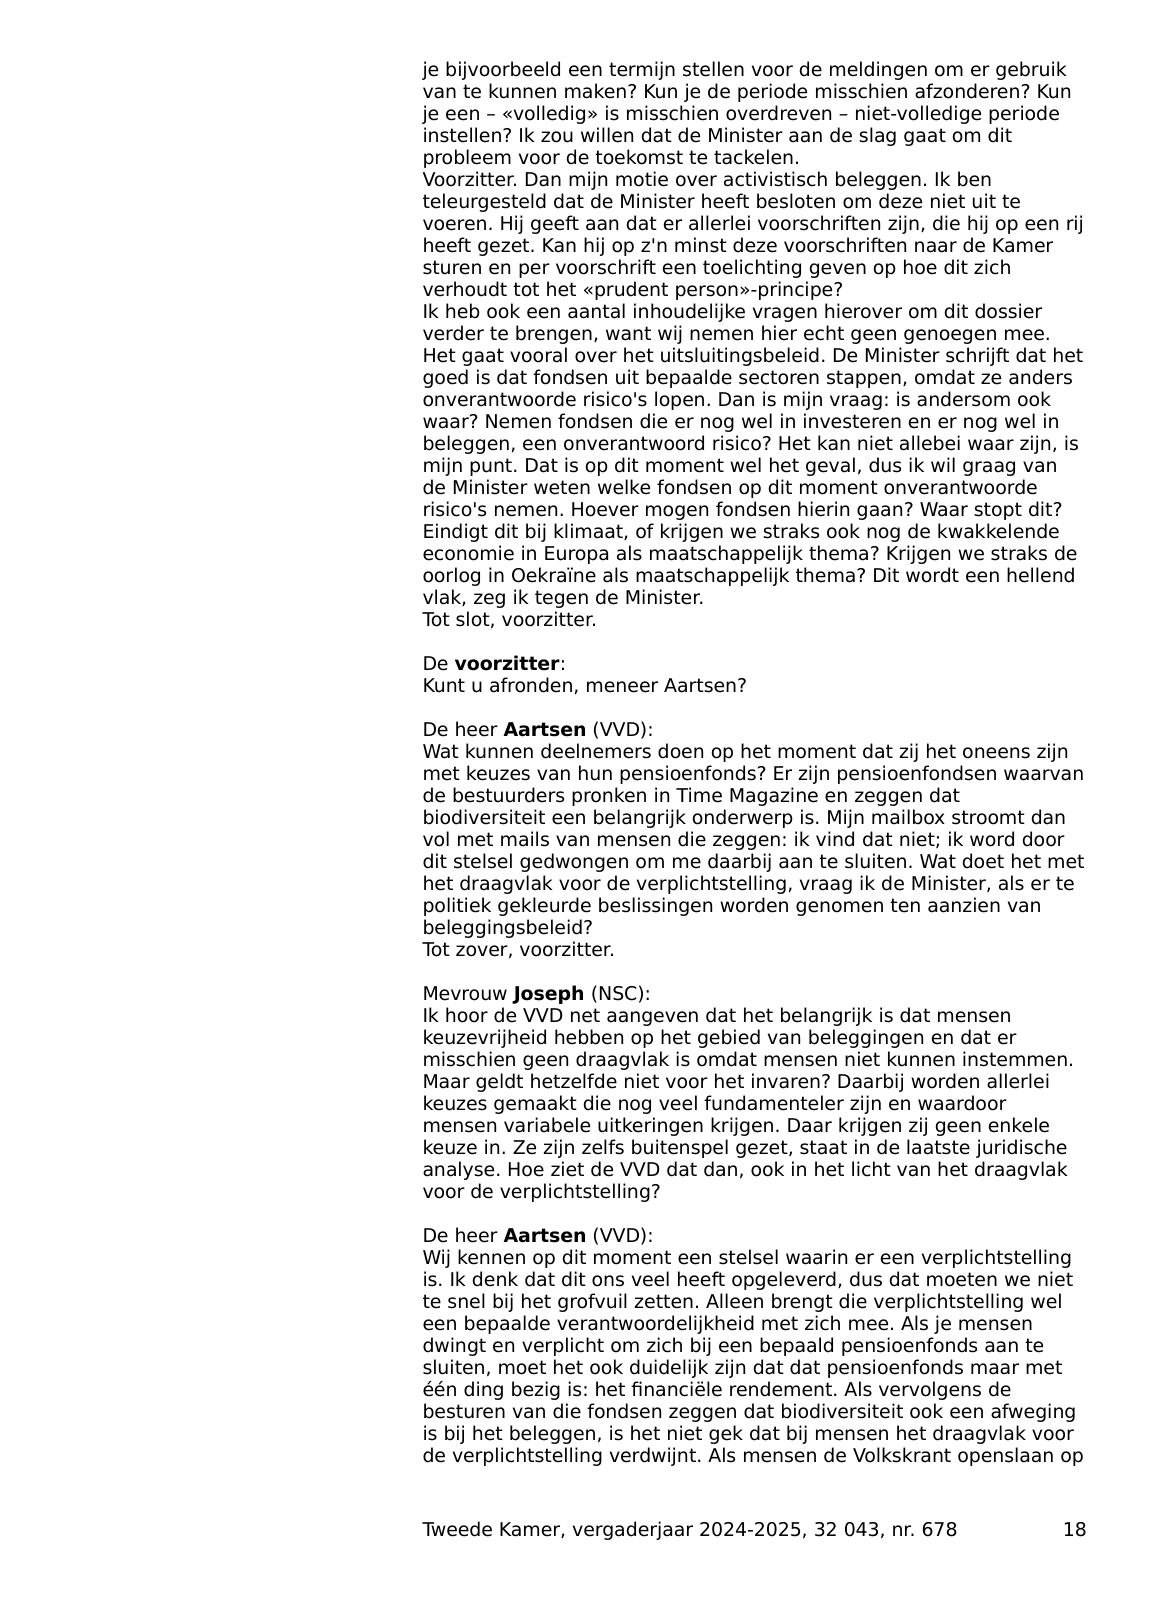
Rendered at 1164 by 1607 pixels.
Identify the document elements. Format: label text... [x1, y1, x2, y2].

text Wat kunnen deelnemers doen op het moment dat zij het oneens zijn met keuzes van hun pensioenfonds? Er zijn pensioenfondsen waarvan de bestuurders pronken in Time Magazine en zeggen dat biodiversiteit een belangrijk onderwerp is. Mijn mailbox stroomt dan vol met mails van mensen die zeggen: ik vind dat niet; ik word door dit stelsel gedwongen om me daarbij aan te sluiten. Wat doet het met het draagvlak voor de verplichtstelling, vraag ik de Minister, als er te politiek gekleurde beslissingen worden genomen ten aanzien van beleggingsbeleid? [422, 741, 1087, 939]
text Tot zover, voorzitter. [422, 939, 1087, 961]
text Voorzitter. Dan mijn motie over activistisch beleggen. Ik ben teleurgesteld dat de Minister heeft besloten om deze niet uit te voeren. Hij geeft aan dat er allerlei voorschriften zijn, die hij op een rij heeft gezet. Kan hij op z'n minst deze voorschriften naar de Kamer sturen en per voorschrift een toelichting geven op hoe dit zich verhoudt tot het «prudent person»-principe? [422, 169, 1087, 301]
text Ik heb ook een aantal inhoudelijke vragen hierover om dit dossier verder te brengen, want wij nemen hier echt geen genoegen mee. Het gaat vooral over het uitsluitingsbeleid. De Minister schrijft dat het goed is dat fondsen uit bepaalde sectoren stappen, omdat ze anders onverantwoorde risico's lopen. Dan is mijn vraag: is andersom ook waar? Nemen fondsen die er nog wel in investeren en er nog wel in beleggen, een onverantwoord risico? Het kan niet allebei waar zijn, is mijn punt. Dat is op dit moment wel het geval, dus ik wil graag van de Minister weten welke fondsen op dit moment onverantwoorde risico's nemen. Hoever mogen fondsen hierin gaan? Waar stopt dit? Eindigt dit bij klimaat, of krijgen we straks ook nog de kwakkelende economie in Europa als maatschappelijk thema? Krijgen we straks de oorlog in Oekraïne als maatschappelijk thema? Dit wordt een hellend vlak, zeg ik tegen de Minister. [422, 301, 1087, 608]
text je bijvoorbeeld een termijn stellen voor de meldingen om er gebruik van te kunnen maken? Kun je de periode misschien afzonderen? Kun je een – «volledig» is misschien overdreven – niet-volledige periode instellen? Ik zou willen dat de Minister aan de slag gaat om dit probleem voor de toekomst te tackelen. [422, 59, 1087, 169]
text Kunt u afronden, meneer Aartsen? [422, 675, 1087, 697]
text Tot slot, voorzitter. [422, 608, 1087, 631]
text Wij kennen op dit moment een stelsel waarin er een verplichtstelling is. Ik denk dat dit ons veel heeft opgeleverd, dus dat moeten we niet te snel bij het grofvuil zetten. Alleen brengt die verplichtstelling wel een bepaalde verantwoordelijkheid met zich mee. Als je mensen dwingt en verplicht om zich bij een bepaald pensioenfonds aan te sluiten, moet het ook duidelijk zijn dat dat pensioenfonds maar met één ding bezig is: het financiële rendement. Als vervolgens de besturen van die fondsen zeggen dat biodiversiteit ook een afweging is bij het beleggen, is het niet gek dat bij mensen het draagvlak voor de verplichtstelling verdwijnt. Als mensen de Volkskrant openslaan op [422, 1247, 1087, 1467]
text De heer Aartsen (VVD): [422, 1225, 1087, 1247]
text Ik hoor de VVD net aangeven dat het belangrijk is dat mensen keuzevrijheid hebben op het gebied van beleggingen en dat er misschien geen draagvlak is omdat mensen niet kunnen instemmen. Maar geldt hetzelfde niet voor het invaren? Daarbij worden allerlei keuzes gemaakt die nog veel fundamenteler zijn en waardoor mensen variabele uitkeringen krijgen. Daar krijgen zij geen enkele keuze in. Ze zijn zelfs buitenspel gezet, staat in de laatste juridische analyse. Hoe ziet de VVD dat dan, ook in het licht van het draagvlak voor de verplichtstelling? [422, 1005, 1087, 1203]
text Mevrouw Joseph (NSC): [422, 983, 1087, 1005]
text De voorzitter: [422, 653, 1087, 675]
text De heer Aartsen (VVD): [422, 719, 1087, 741]
